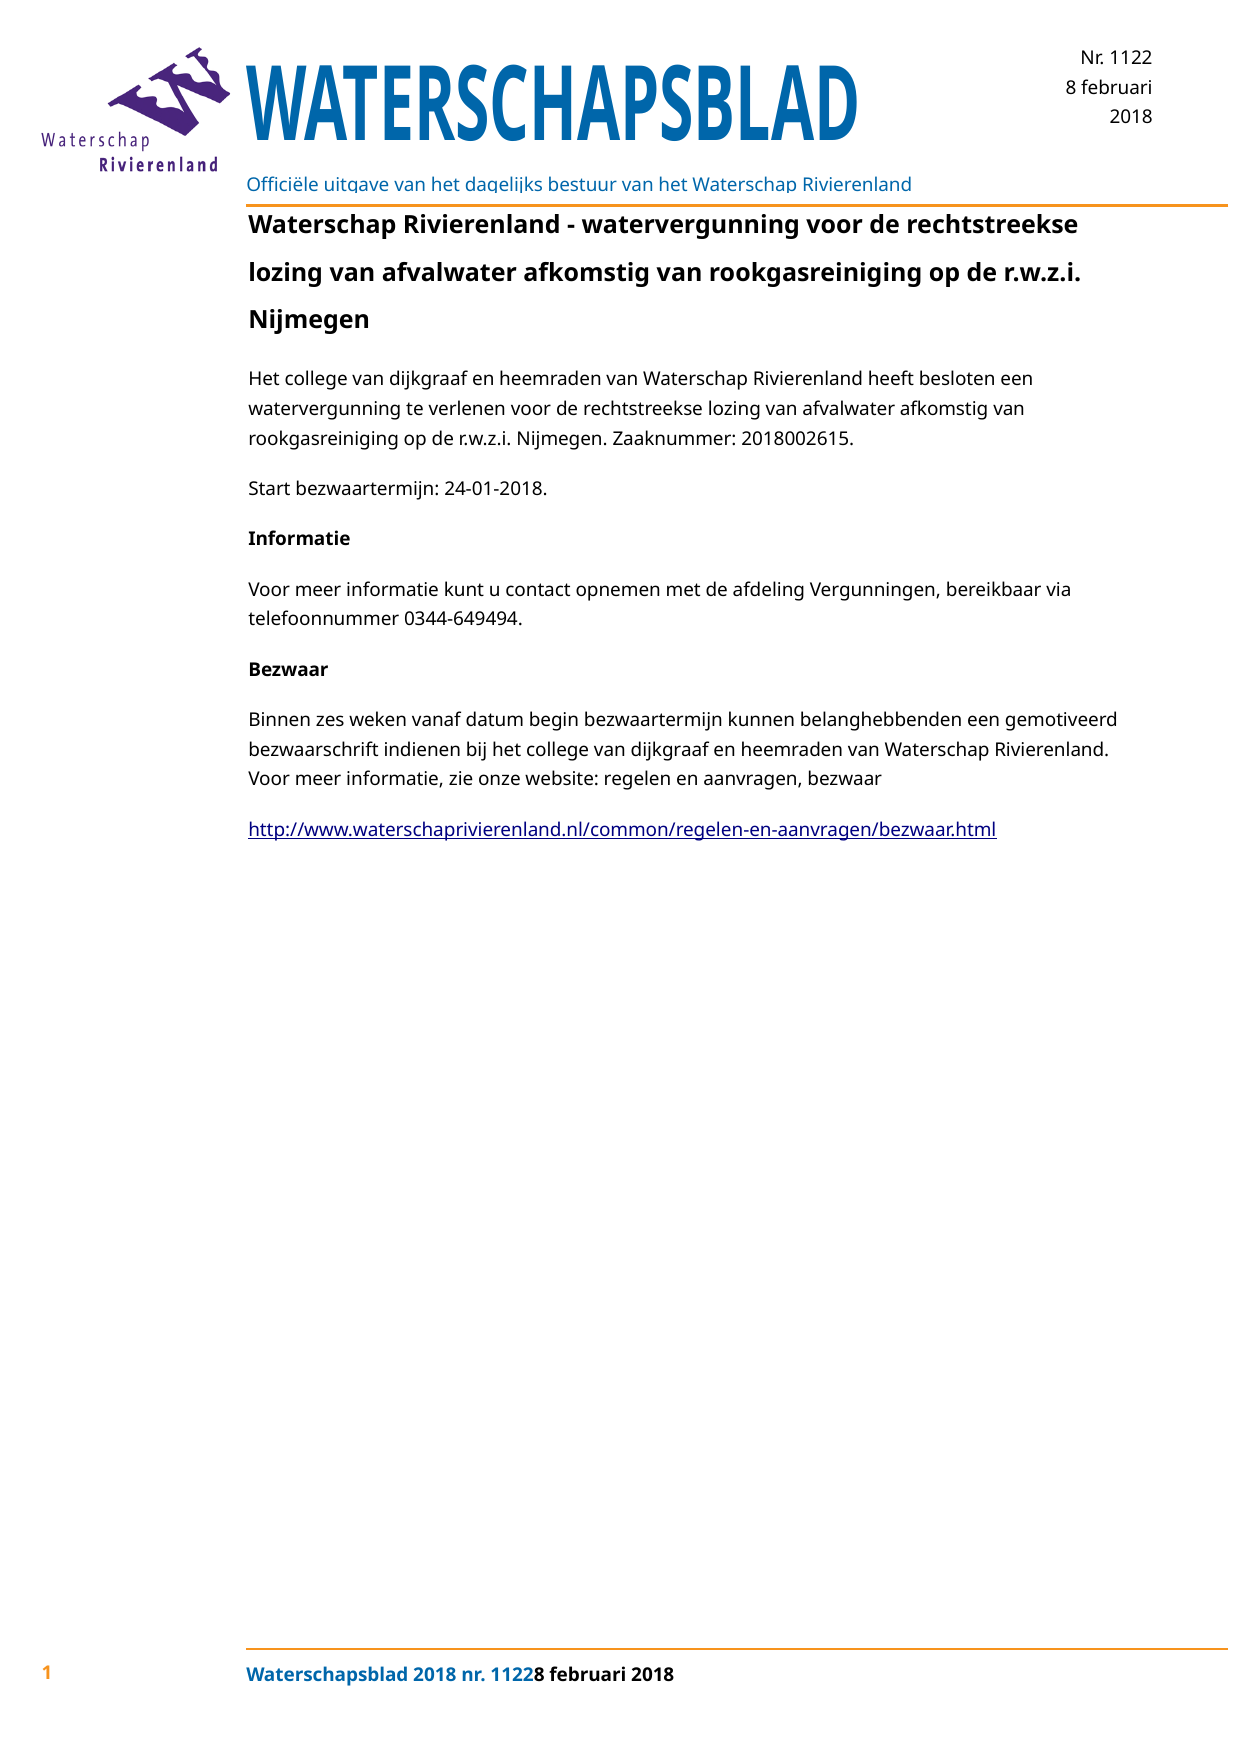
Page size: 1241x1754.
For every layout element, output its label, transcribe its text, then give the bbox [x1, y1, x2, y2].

text Start bezwaartermijn: 24-01-2018. [248, 475, 1152, 501]
picture [41, 47, 231, 172]
text http://www.waterschaprivierenland.nl/common/regelen-en-aanvragen/bezwaar.html [248, 816, 1152, 842]
text Waterschap Rivierenland - watervergunning voor de rechtstreekse lozing van afvalwater afkomstig van rookgasreiniging op de r.w.z.i. Nijmegen [248, 207, 1152, 336]
text Voor meer informatie kunt u contact opnemen met de afdeling Vergunningen, bereikbaar via telefoonnummer 0344-649494. [248, 576, 1152, 631]
text Bezwaar [248, 656, 1152, 682]
text Binnen zes weken vanaf datum begin bezwaartermijn kunnen belanghebbenden een gemotiveerd bezwaarschrift indienen bij het college van dijkgraaf en heemraden van Waterschap Rivierenland. Voor meer informatie, zie onze website: regelen en aanvragen, bezwaar [248, 706, 1152, 791]
text Informatie [248, 526, 1152, 551]
text Het college van dijkgraaf en heemraden van Waterschap Rivierenland heeft besloten een watervergunning te verlenen voor de rechtstreekse lozing van afvalwater afkomstig van rookgasreiniging op de r.w.z.i. Nijmegen. Zaaknummer: 2018002615. [248, 366, 1152, 450]
